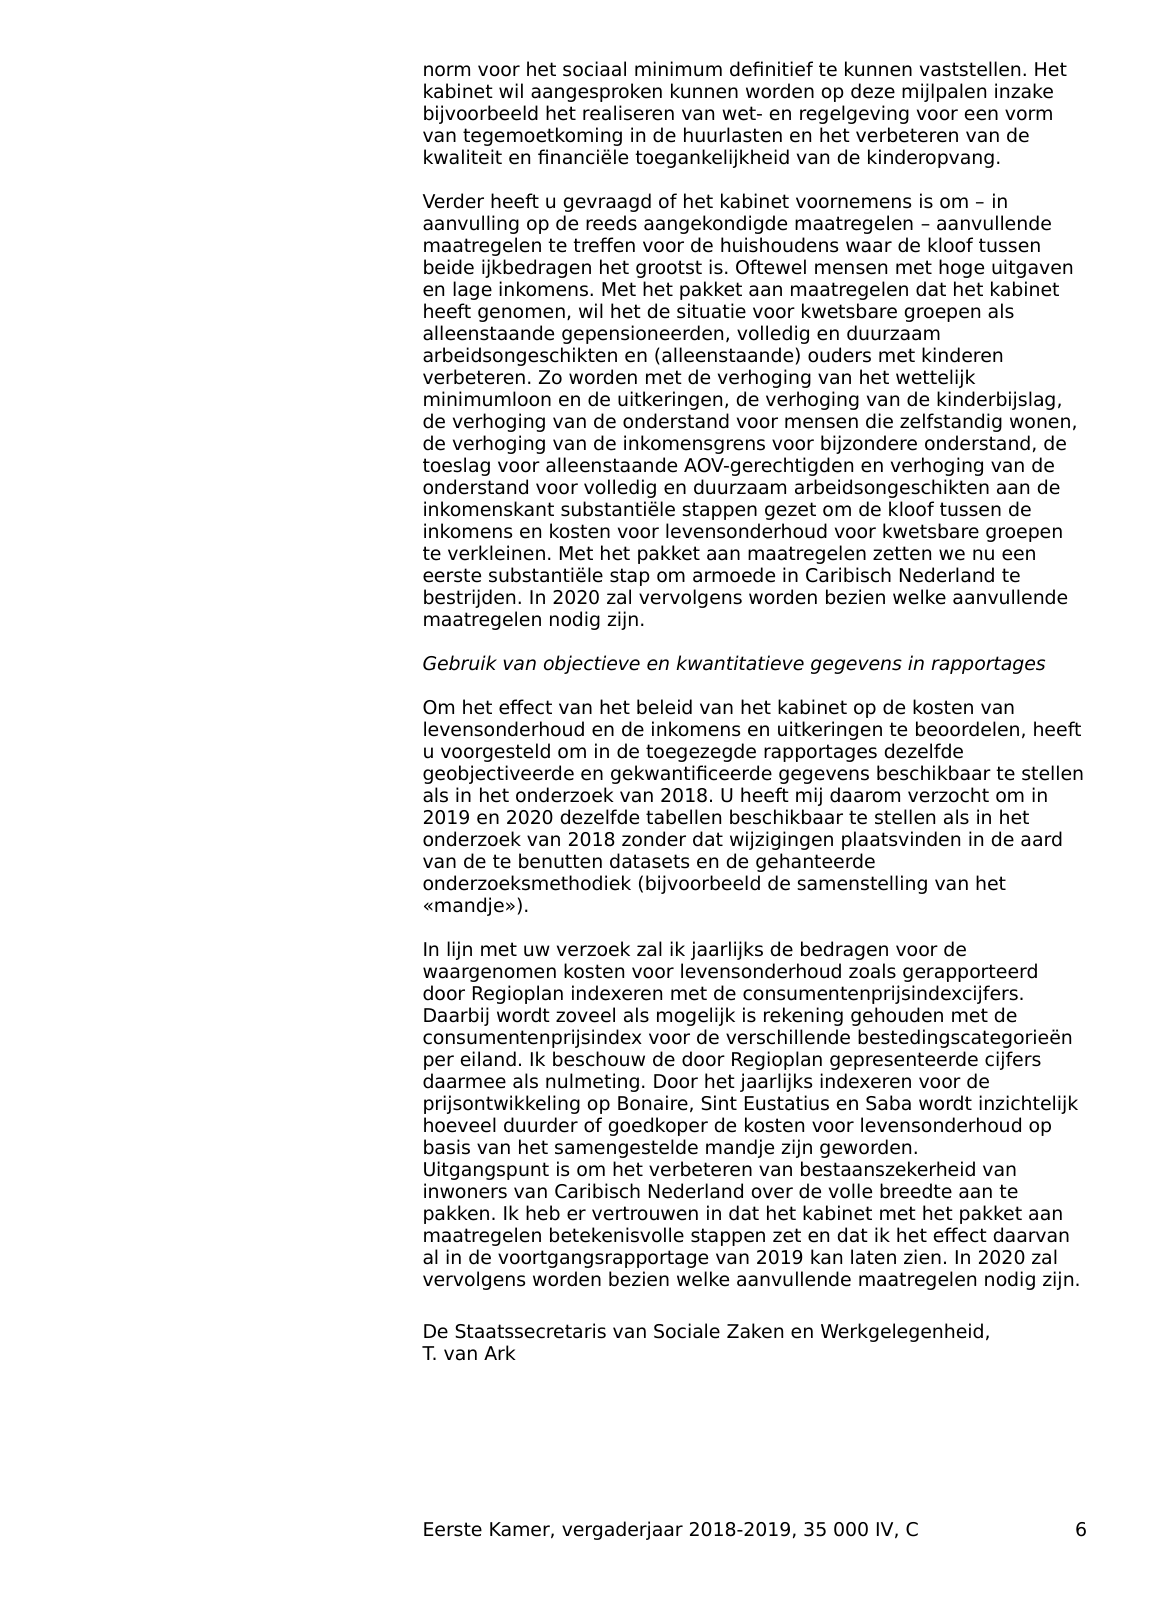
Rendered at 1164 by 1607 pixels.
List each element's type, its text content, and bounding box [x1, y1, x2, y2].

text De Staatssecretaris van Sociale Zaken en Werkgelegenheid, T. van Ark [422, 1321, 1087, 1365]
text norm voor het sociaal minimum definitief te kunnen vaststellen. Het kabinet wil aangesproken kunnen worden op deze mijlpalen inzake bijvoorbeeld het realiseren van wet- en regelgeving voor een vorm van tegemoetkoming in de huurlasten en het verbeteren van de kwaliteit en financiële toegankelijkheid van de kinderopvang. [422, 59, 1087, 169]
text Verder heeft u gevraagd of het kabinet voornemens is om – in aanvulling op de reeds aangekondigde maatregelen – aanvullende maatregelen te treffen voor de huishoudens waar de kloof tussen beide ijkbedragen het grootst is. Oftewel mensen met hoge uitgaven en lage inkomens. Met het pakket aan maatregelen dat het kabinet heeft genomen, wil het de situatie voor kwetsbare groepen als alleenstaande gepensioneerden, volledig en duurzaam arbeidsongeschikten en (alleenstaande) ouders met kinderen verbeteren. Zo worden met de verhoging van het wettelijk minimumloon en de uitkeringen, de verhoging van de kinderbijslag, de verhoging van de onderstand voor mensen die zelfstandig wonen, de verhoging van de inkomensgrens voor bijzondere onderstand, de toeslag voor alleenstaande AOV-gerechtigden en verhoging van de onderstand voor volledig en duurzaam arbeidsongeschikten aan de inkomenskant substantiële stappen gezet om de kloof tussen de inkomens en kosten voor levensonderhoud voor kwetsbare groepen te verkleinen. Met het pakket aan maatregelen zetten we nu een eerste substantiële stap om armoede in Caribisch Nederland te bestrijden. In 2020 zal vervolgens worden bezien welke aanvullende maatregelen nodig zijn. [422, 191, 1087, 631]
subtitle Gebruik van objectieve en kwantitatieve gegevens in rapportages [422, 653, 1087, 675]
text Om het effect van het beleid van het kabinet op de kosten van levensonderhoud en de inkomens en uitkeringen te beoordelen, heeft u voorgesteld om in de toegezegde rapportages dezelfde geobjectiveerde en gekwantificeerde gegevens beschikbaar te stellen als in het onderzoek van 2018. U heeft mij daarom verzocht om in 2019 en 2020 dezelfde tabellen beschikbaar te stellen als in het onderzoek van 2018 zonder dat wijzigingen plaatsvinden in de aard van de te benutten datasets en de gehanteerde onderzoeksmethodiek (bijvoorbeeld de samenstelling van het «mandje»). [422, 697, 1087, 917]
text In lijn met uw verzoek zal ik jaarlijks de bedragen voor de waargenomen kosten voor levensonderhoud zoals gerapporteerd door Regioplan indexeren met de consumentenprijsindexcijfers. Daarbij wordt zoveel als mogelijk is rekening gehouden met de consumentenprijsindex voor de verschillende bestedingscategorieën per eiland. Ik beschouw de door Regioplan gepresenteerde cijfers daarmee als nulmeting. Door het jaarlijks indexeren voor de prijsontwikkeling op Bonaire, Sint Eustatius en Saba wordt inzichtelijk hoeveel duurder of goedkoper de kosten voor levensonderhoud op basis van het samengestelde mandje zijn geworden. [422, 939, 1087, 1159]
text Uitgangspunt is om het verbeteren van bestaanszekerheid van inwoners van Caribisch Nederland over de volle breedte aan te pakken. Ik heb er vertrouwen in dat het kabinet met het pakket aan maatregelen betekenisvolle stappen zet en dat ik het effect daarvan al in de voortgangsrapportage van 2019 kan laten zien. In 2020 zal vervolgens worden bezien welke aanvullende maatregelen nodig zijn. [422, 1159, 1087, 1291]
